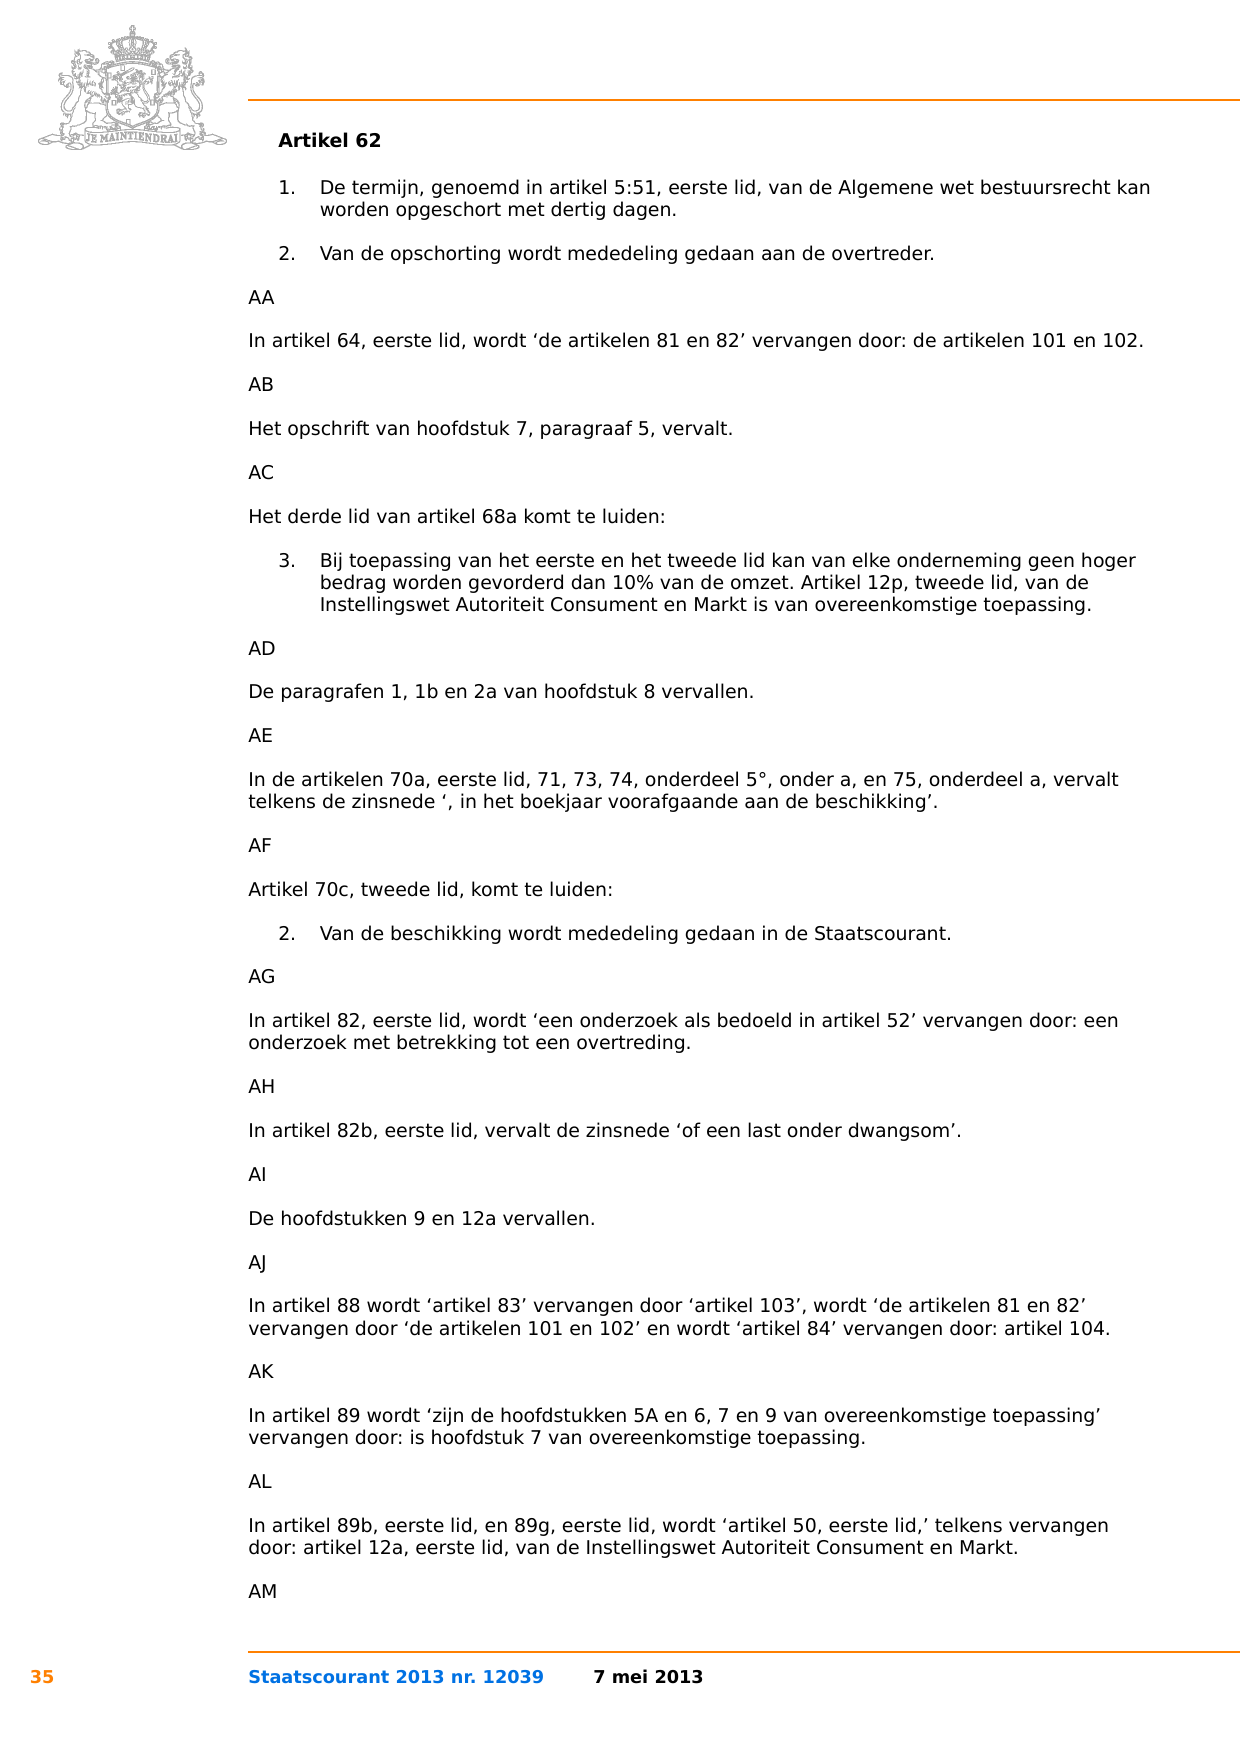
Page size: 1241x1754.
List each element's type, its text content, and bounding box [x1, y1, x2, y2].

text AC [248, 462, 1163, 484]
text De hoofdstukken 9 en 12a vervallen. [248, 1208, 1163, 1230]
text AM [248, 1581, 1163, 1603]
text AG [248, 966, 1163, 988]
text AF [248, 835, 1163, 857]
text In artikel 88 wordt ‘artikel 83’ vervangen door ‘artikel 103’, wordt ‘de artikelen 81 en 82’ vervangen door ‘de artikelen 101 en 102’ en wordt ‘artikel 84’ vervangen door: artikel 104. [248, 1295, 1163, 1339]
text Artikel 70c, tweede lid, komt te luiden: [248, 879, 1163, 901]
picture [38, 25, 227, 150]
text AL [248, 1471, 1163, 1493]
text In de artikelen 70a, eerste lid, 71, 73, 74, onderdeel 5°, onder a, en 75, onderdeel a, vervalt telkens de zinsnede ‘, in het boekjaar voorafgaande aan de beschikking’. [248, 769, 1163, 813]
text 3. Bij toepassing van het eerste en het tweede lid kan van elke onderneming geen hoger bedrag worden gevorderd dan 10% van de omzet. Artikel 12p, tweede lid, van de Instellingswet Autoriteit Consument en Markt is van overeenkomstige toepassing. [278, 550, 1163, 616]
text AH [248, 1076, 1163, 1098]
text AI [248, 1164, 1163, 1186]
text AJ [248, 1252, 1163, 1273]
text AD [248, 637, 1163, 659]
text 2. Van de opschorting wordt mededeling gedaan aan de overtreder. [278, 243, 1163, 265]
text AA [248, 287, 1163, 308]
subtitle Artikel 62 [278, 130, 1163, 152]
text In artikel 64, eerste lid, wordt ‘de artikelen 81 en 82’ vervangen door: de artikelen 101 en 102. [248, 330, 1163, 352]
text Het opschrift van hoofdstuk 7, paragraaf 5, vervalt. [248, 418, 1163, 440]
text 1. De termijn, genoemd in artikel 5:51, eerste lid, van de Algemene wet bestuursrecht kan worden opgeschort met dertig dagen. [278, 177, 1163, 221]
text AK [248, 1361, 1163, 1383]
text In artikel 82, eerste lid, wordt ‘een onderzoek als bedoeld in artikel 52’ vervangen door: een onderzoek met betrekking tot een overtreding. [248, 1010, 1163, 1054]
text Het derde lid van artikel 68a komt te luiden: [248, 506, 1163, 528]
text AB [248, 374, 1163, 396]
text AE [248, 725, 1163, 747]
text In artikel 82b, eerste lid, vervalt de zinsnede ‘of een last onder dwangsom’. [248, 1120, 1163, 1142]
text In artikel 89 wordt ‘zijn de hoofdstukken 5A en 6, 7 en 9 van overeenkomstige toepassing’ vervangen door: is hoofdstuk 7 van overeenkomstige toepassing. [248, 1405, 1163, 1449]
text De paragrafen 1, 1b en 2a van hoofdstuk 8 vervallen. [248, 681, 1163, 703]
text 2. Van de beschikking wordt mededeling gedaan in de Staatscourant. [278, 923, 1163, 944]
text In artikel 89b, eerste lid, en 89g, eerste lid, wordt ‘artikel 50, eerste lid,’ telkens vervangen door: artikel 12a, eerste lid, van de Instellingswet Autoriteit Consument en Markt. [248, 1515, 1163, 1559]
